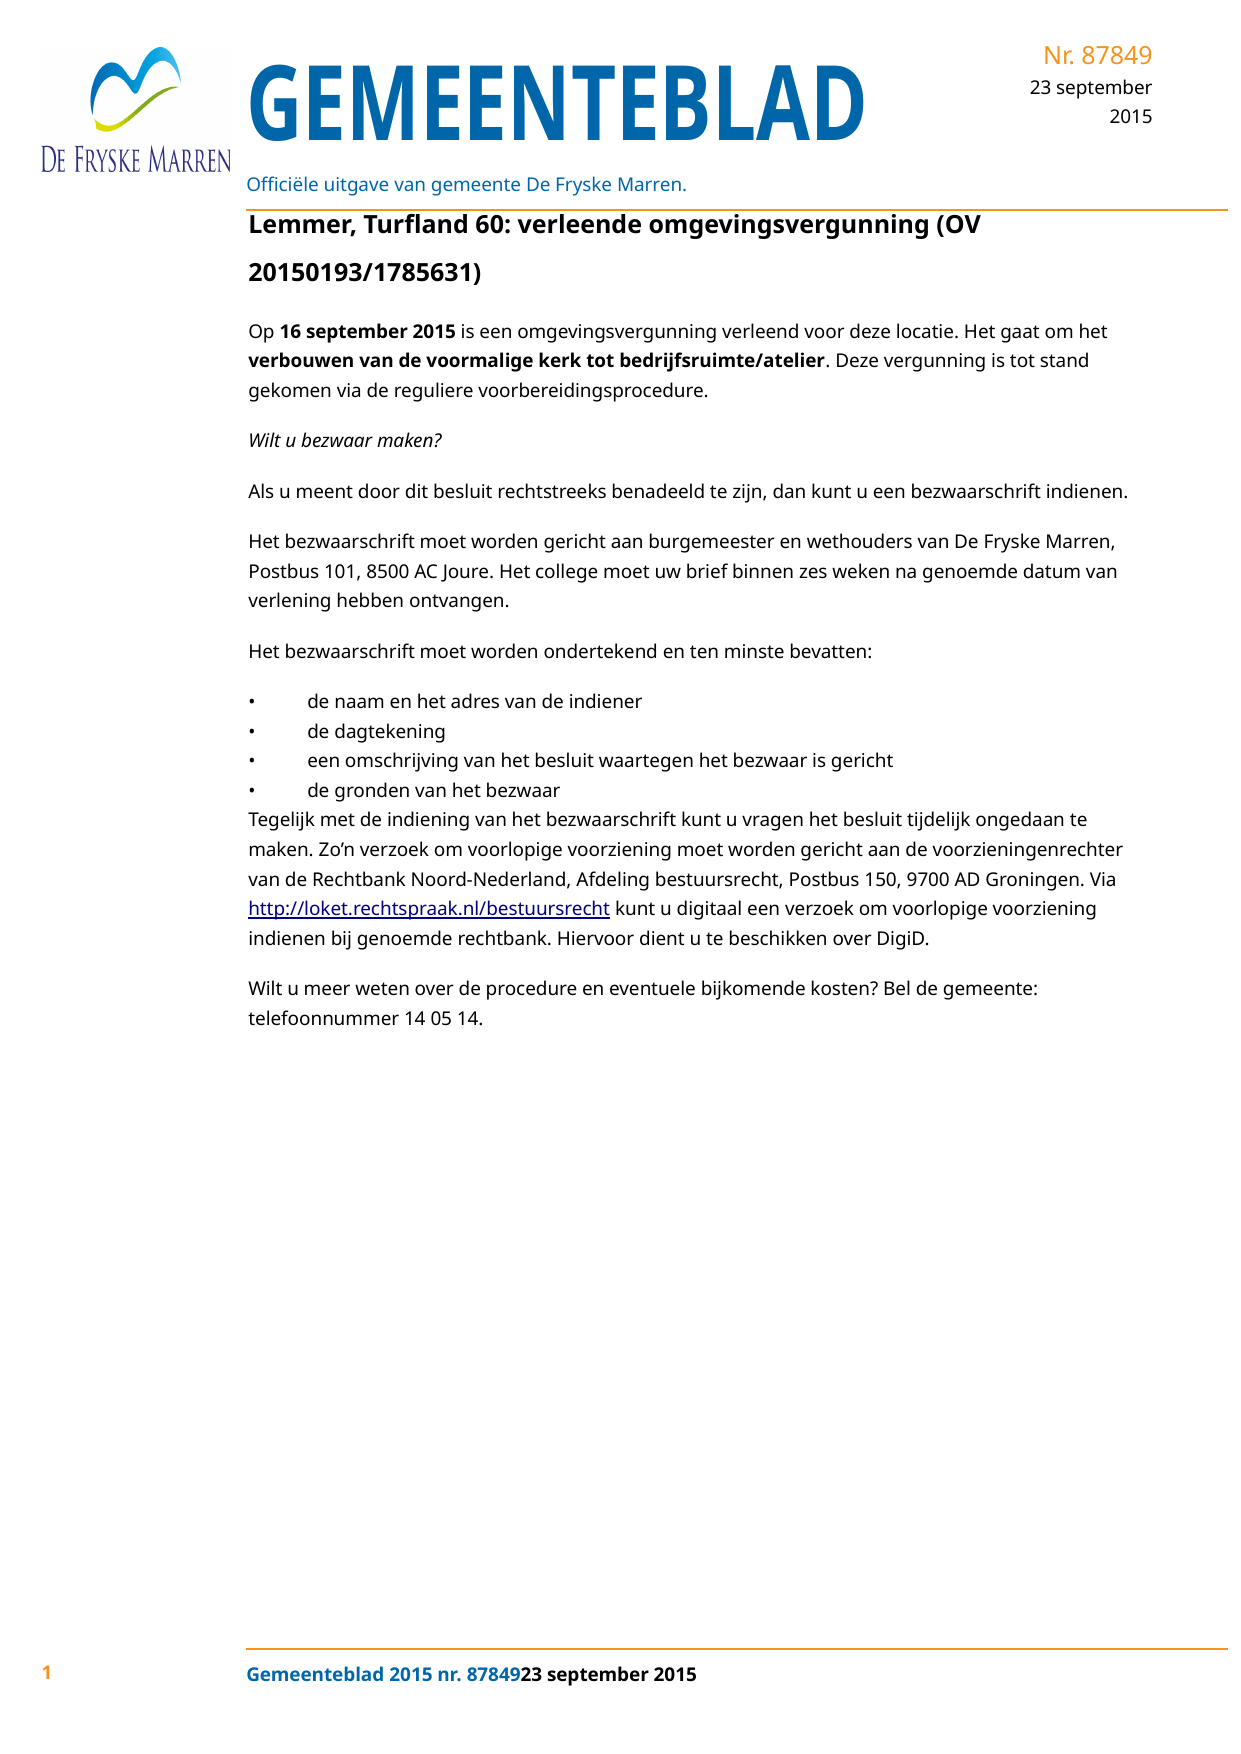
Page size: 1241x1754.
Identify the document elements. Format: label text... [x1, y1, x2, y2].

text Het bezwaarschrift moet worden ondertekend en ten minste bevatten: [248, 638, 1152, 664]
list de dagtekening [248, 718, 1152, 744]
text Wilt u meer weten over de procedure en eventuele bijkomende kosten? Bel de gemeente: telefoonnummer 14 05 14. [248, 975, 1152, 1031]
list de naam en het adres van de indiener [248, 688, 1152, 714]
list de gronden van het bezwaar [248, 777, 1152, 803]
text Wilt u bezwaar maken? [248, 427, 1152, 453]
text Lemmer, Turfland 60: verleende omgevingsvergunning (OV 20150193/1785631) [248, 211, 1152, 288]
text Het bezwaarschrift moet worden gericht aan burgemeester en wethouders van De Fryske Marren, Postbus 101, 8500 AC Joure. Het college moet uw brief binnen zes weken na genoemde datum van verlening hebben ontvangen. [248, 528, 1152, 613]
picture [41, 47, 231, 172]
text Tegelijk met de indiening van het bezwaarschrift kunt u vragen het besluit tijdelijk ongedaan te maken. Zo’n verzoek om voorlopige voorziening moet worden gericht aan de voorzieningenrechter van de Rechtbank Noord-Nederland, Afdeling bestuursrecht, Postbus 150, 9700 AD Groningen. Via http://loket.rechtspraak.nl/bestuursrecht kunt u digitaal een verzoek om voorlopige voorziening indienen bij genoemde rechtbank. Hiervoor dient u te beschikken over DigiD. [248, 807, 1152, 951]
text Op 16 september 2015 is een omgevingsvergunning verleend voor deze locatie. Het gaat om het verbouwen van de voormalige kerk tot bedrijfsruimte/atelier. Deze vergunning is tot stand gekomen via de reguliere voorbereidingsprocedure. [248, 318, 1152, 403]
list een omschrijving van het besluit waartegen het bezwaar is gericht [248, 747, 1152, 773]
text Als u meent door dit besluit rechtstreeks benadeeld te zijn, dan kunt u een bezwaarschrift indienen. [248, 478, 1152, 504]
